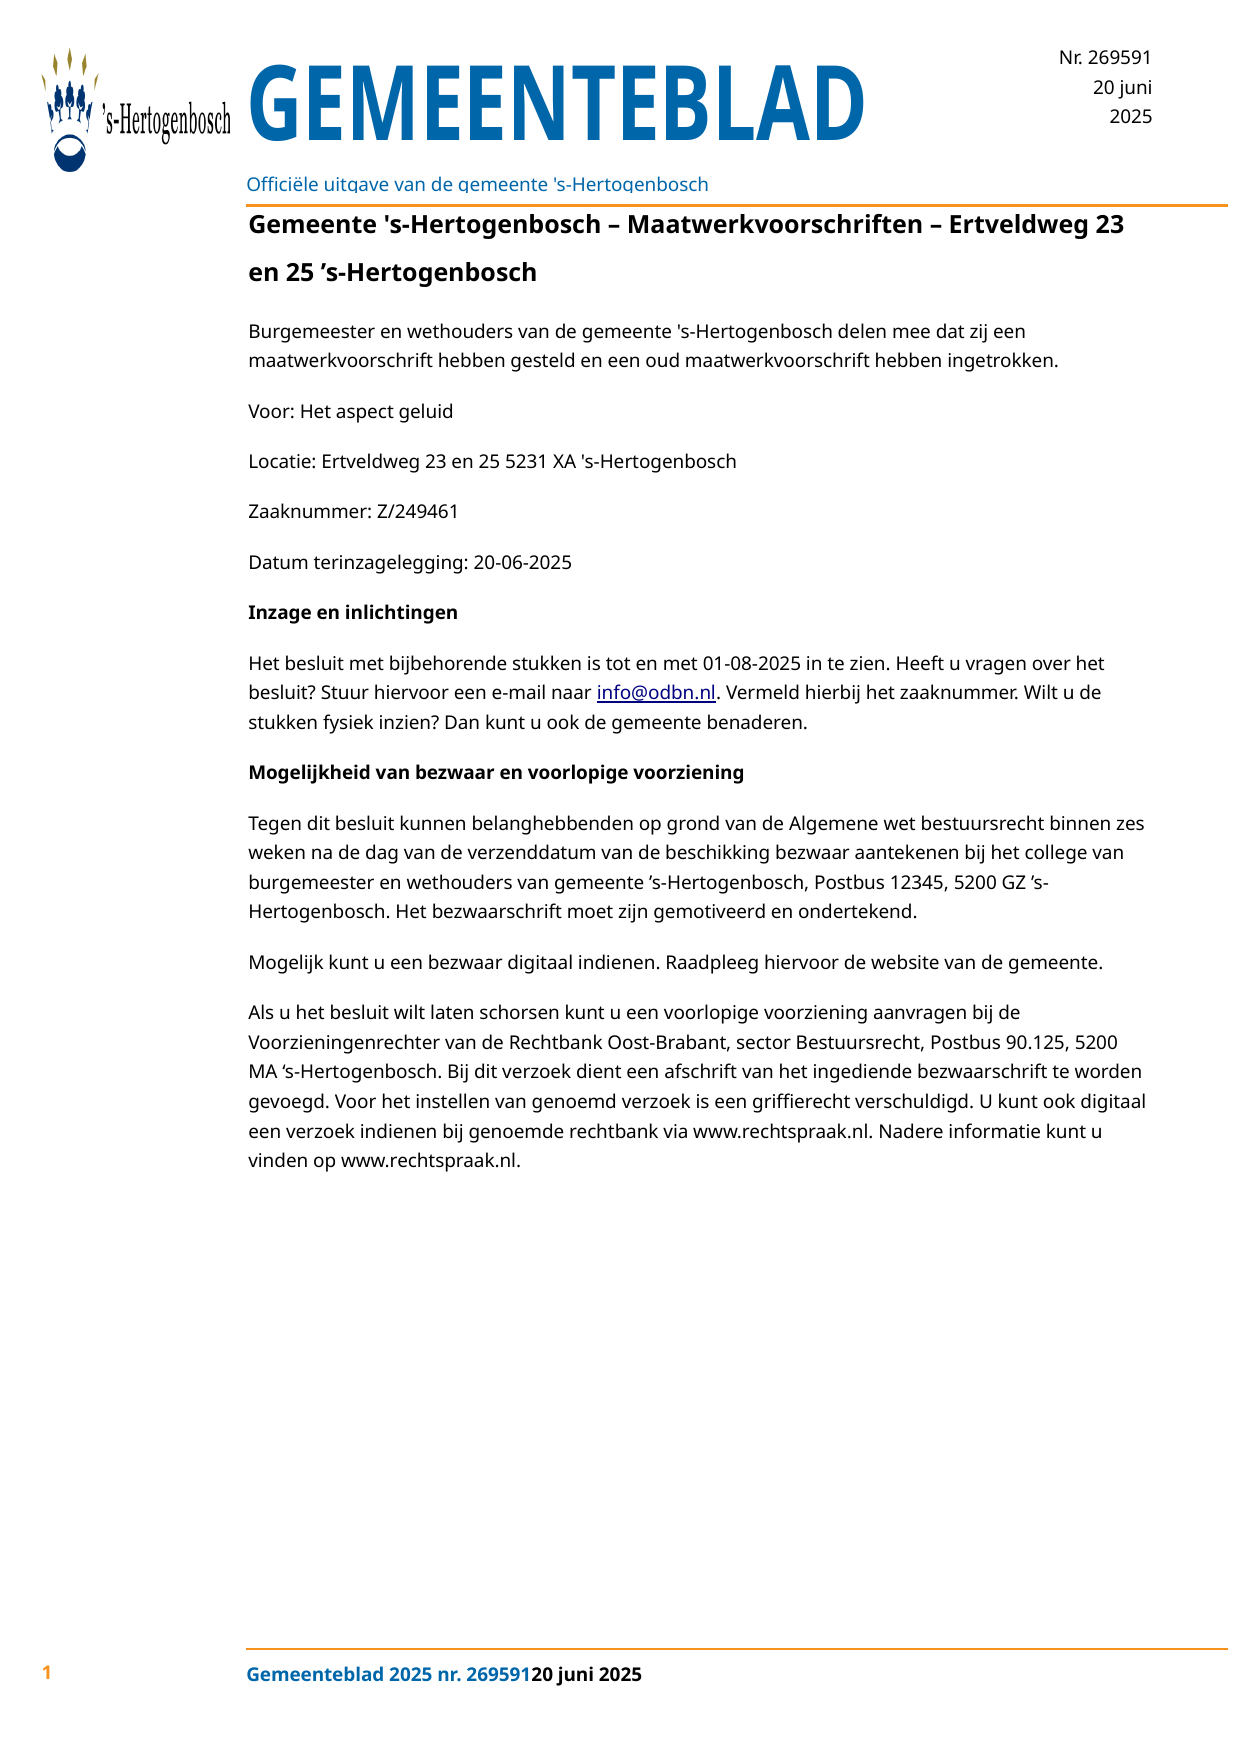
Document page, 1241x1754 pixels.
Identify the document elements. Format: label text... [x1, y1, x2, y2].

text Mogelijkheid van bezwaar en voorlopige voorziening [248, 759, 1152, 785]
text Mogelijk kunt u een bezwaar digitaal indienen. Raadpleeg hiervoor de website van de gemeente. [248, 949, 1152, 975]
text Tegen dit besluit kunnen belanghebbenden op grond van de Algemene wet bestuursrecht binnen zes weken na de dag van de verzenddatum van de beschikking bezwaar aantekenen bij het college van burgemeester en wethouders van gemeente ’s-Hertogenbosch, Postbus 12345, 5200 GZ ’s-Hertogenbosch. Het bezwaarschrift moet zijn gemotiveerd en ondertekend. [248, 810, 1152, 924]
text Locatie: Ertveldweg 23 en 25 5231 XA 's-Hertogenbosch [248, 448, 1152, 474]
text Het besluit met bijbehorende stukken is tot en met 01-08-2025 in te zien. Heeft u vragen over het besluit? Stuur hiervoor een e-mail naar info@odbn.nl. Vermeld hierbij het zaaknummer. Wilt u de stukken fysiek inzien? Dan kunt u ook de gemeente benaderen. [248, 650, 1152, 735]
text Als u het besluit wilt laten schorsen kunt u een voorlopige voorziening aanvragen bij de Voorzieningenrechter van de Rechtbank Oost-Brabant, sector Bestuursrecht, Postbus 90.125, 5200 MA ‘s-Hertogenbosch. Bij dit verzoek dient een afschrift van het ingediende bezwaarschrift te worden gevoegd. Voor het instellen van genoemd verzoek is een griffierecht verschuldigd. U kunt ook digitaal een verzoek indienen bij genoemde rechtbank via www.rechtspraak.nl. Nadere informatie kunt u vinden op www.rechtspraak.nl. [248, 999, 1152, 1173]
text Burgemeester en wethouders van de gemeente 's-Hertogenbosch delen mee dat zij een maatwerkvoorschrift hebben gesteld en een oud maatwerkvoorschrift hebben ingetrokken. [248, 318, 1152, 373]
text Zaaknummer: Z/249461 [248, 499, 1152, 524]
text Datum terinzagelegging: 20-06-2025 [248, 549, 1152, 575]
text Voor: Het aspect geluid [248, 398, 1152, 424]
text Gemeente 's-Hertogenbosch – Maatwerkvoorschriften – Ertveldweg 23 en 25 ’s-Hertogenbosch [248, 207, 1152, 288]
picture [41, 47, 231, 172]
text Inzage en inlichtingen [248, 599, 1152, 625]
